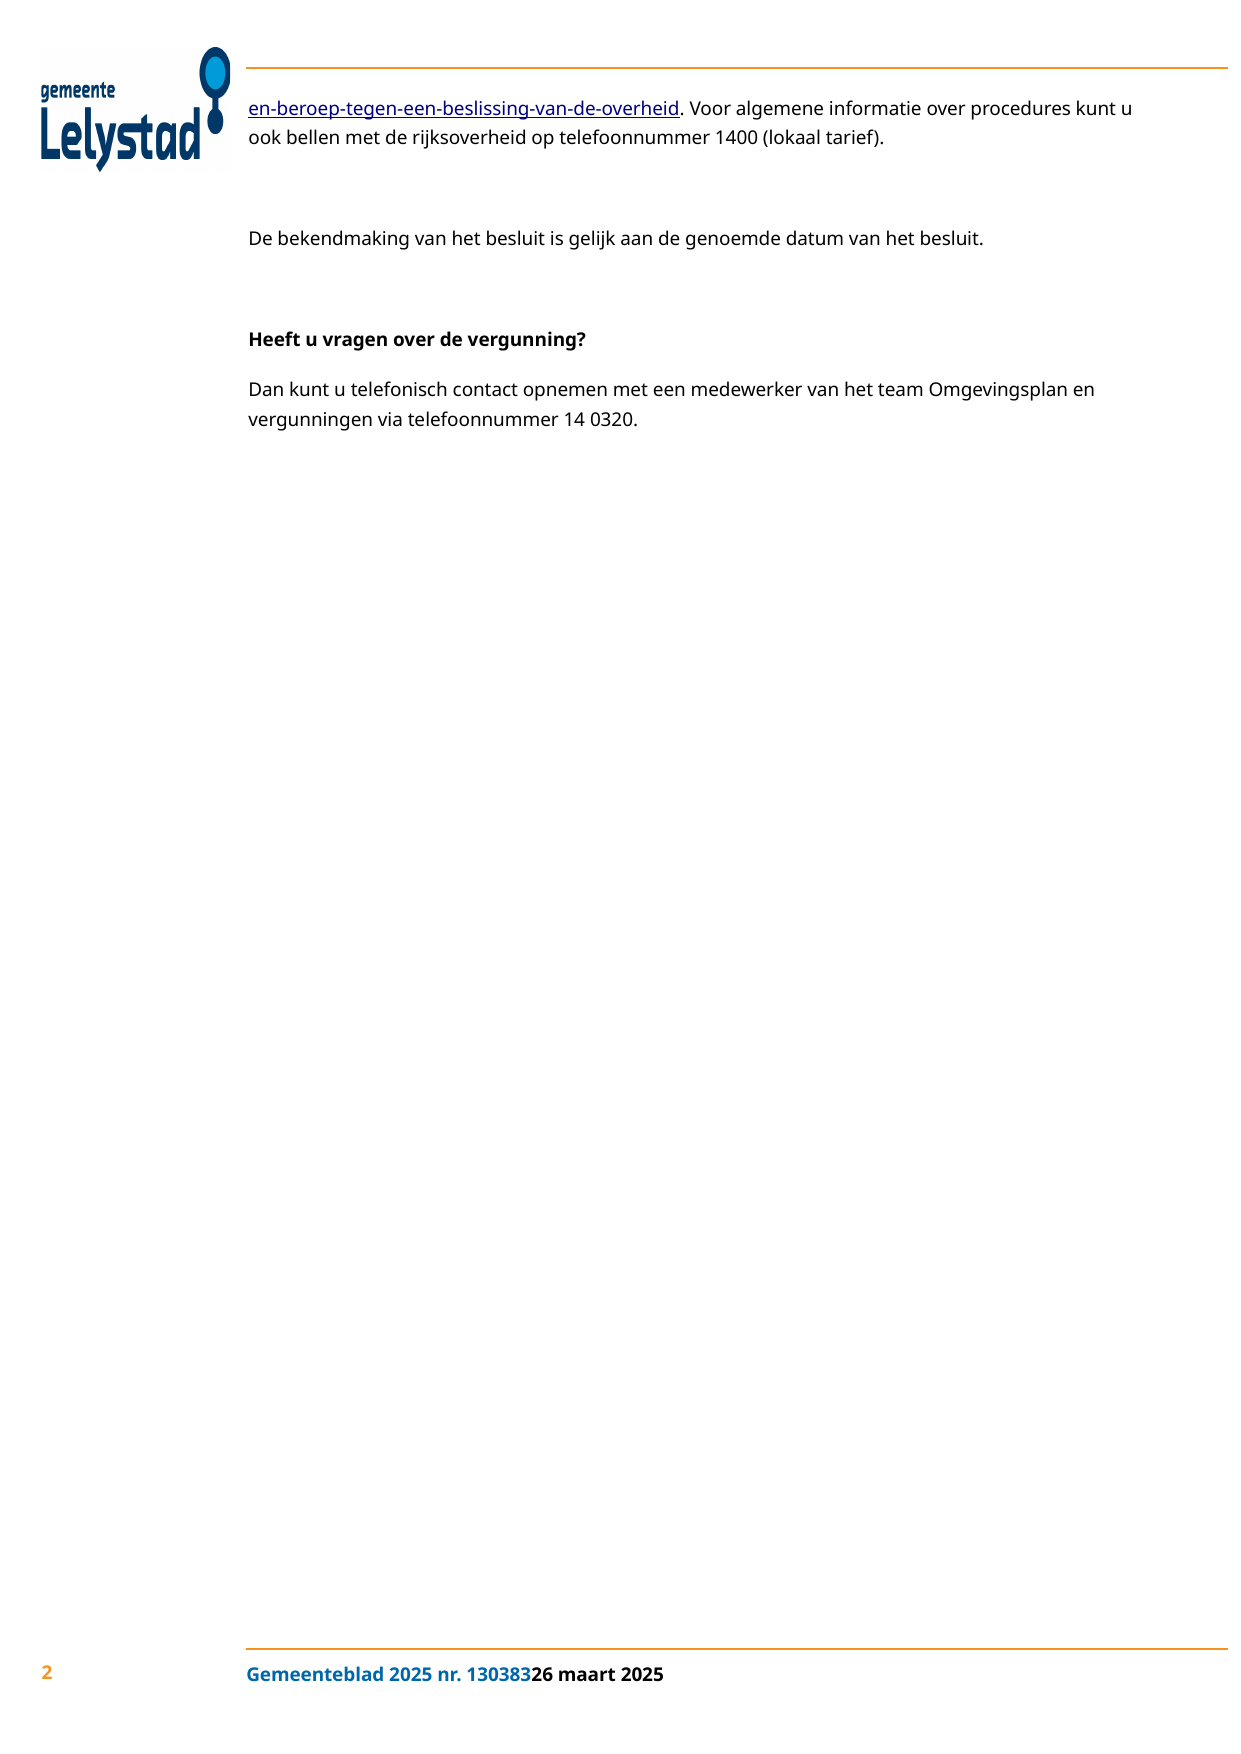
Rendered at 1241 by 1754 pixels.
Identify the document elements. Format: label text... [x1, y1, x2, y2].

picture [41, 47, 231, 172]
text Heeft u vragen over de vergunning? [248, 326, 1152, 352]
text Dan kunt u telefonisch contact opnemen met een medewerker van het team Omgevingsplan en vergunningen via telefoonnummer 14 0320. [248, 376, 1152, 432]
text en-beroep-tegen-een-beslissing-van-de-overheid. Voor algemene informatie over procedures kunt u ook bellen met de rijksoverheid op telefoonnummer 1400 (lokaal tarief). [248, 95, 1152, 150]
text De bekendmaking van het besluit is gelijk aan de genoemde datum van het besluit. [248, 225, 1152, 251]
